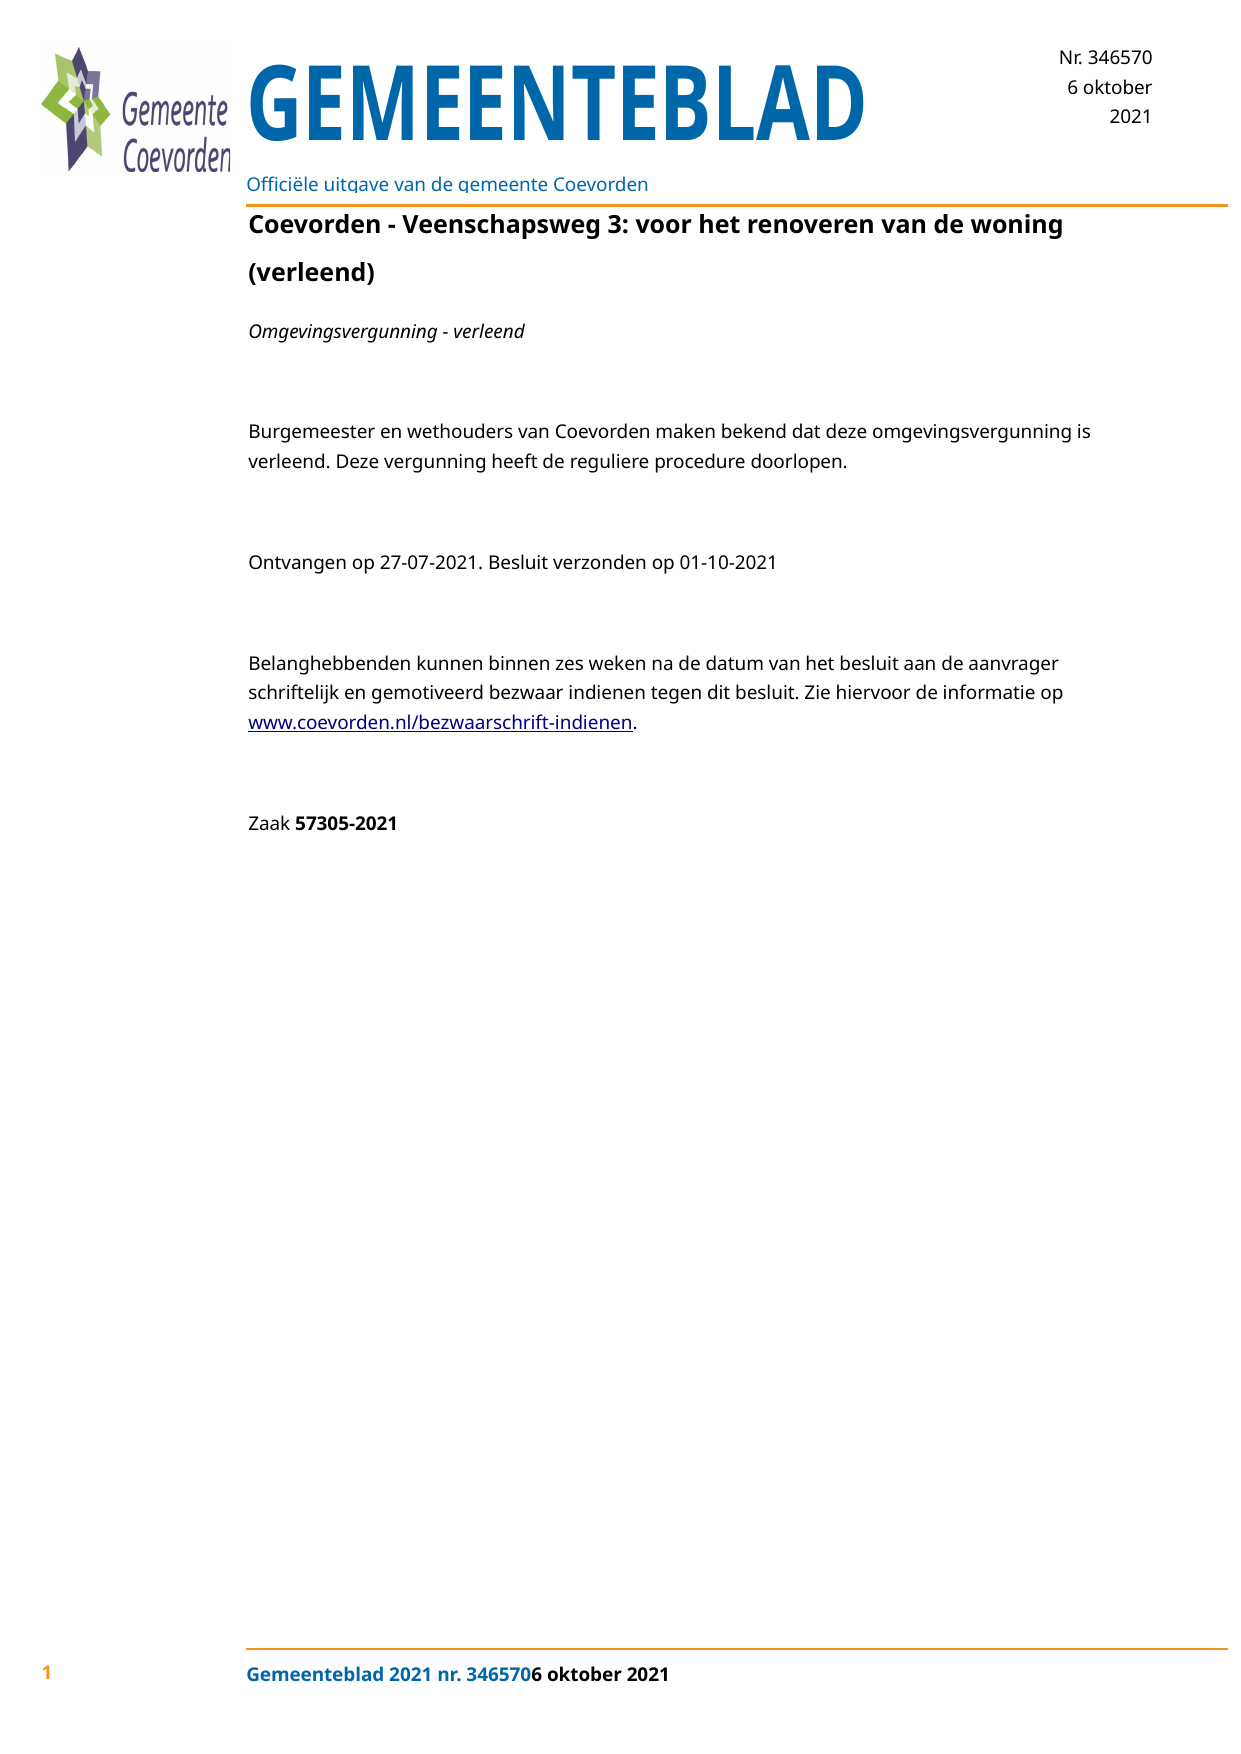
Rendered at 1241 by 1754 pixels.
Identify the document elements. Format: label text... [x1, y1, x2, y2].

picture [41, 47, 231, 172]
text Zaak 57305-2021 [248, 810, 1152, 836]
text Belanghebbenden kunnen binnen zes weken na de datum van het besluit aan de aanvrager schriftelijk en gemotiveerd bezwaar indienen tegen dit besluit. Zie hiervoor de informatie op www.coevorden.nl/bezwaarschrift-indienen. [248, 650, 1152, 735]
text Ontvangen op 27-07-2021. Besluit verzonden op 01-10-2021 [248, 549, 1152, 575]
text Omgevingsvergunning - verleend [248, 318, 1152, 344]
text Coevorden - Veenschapsweg 3: voor het renoveren van de woning (verleend) [248, 207, 1152, 288]
text Burgemeester en wethouders van Coevorden maken bekend dat deze omgevingsvergunning is verleend. Deze vergunning heeft de reguliere procedure doorlopen. [248, 419, 1152, 474]
